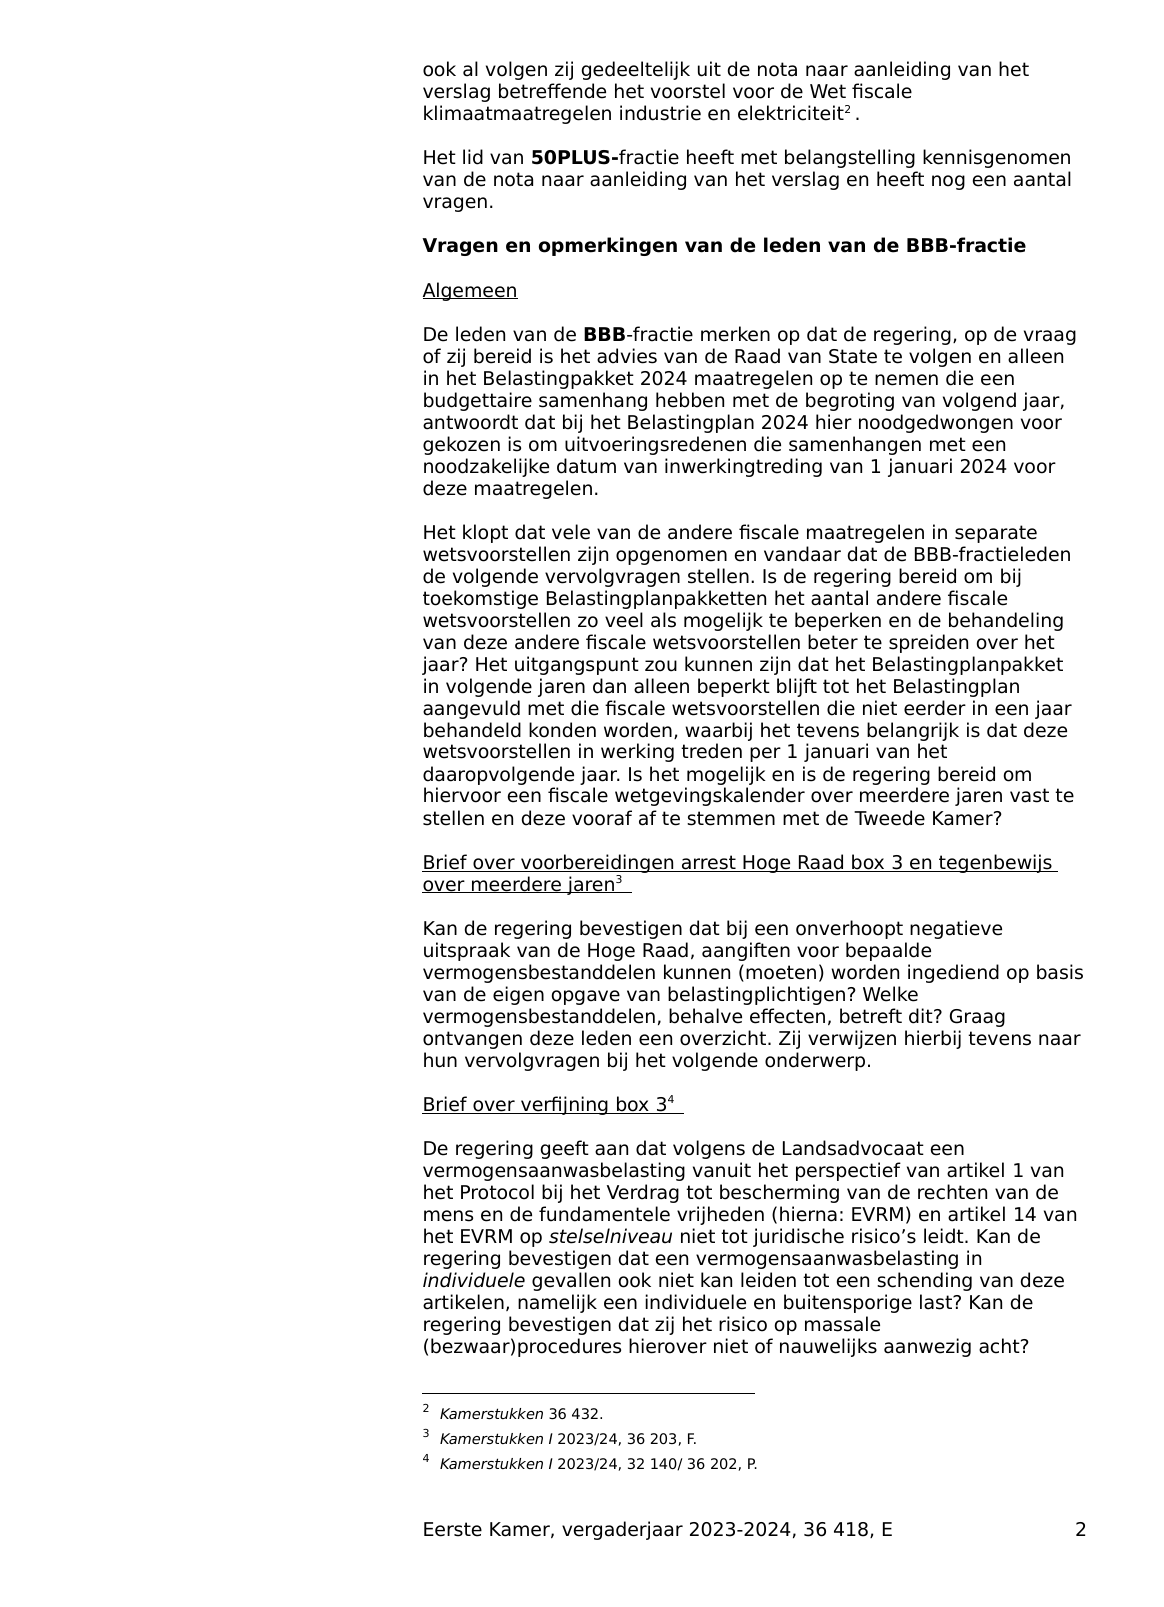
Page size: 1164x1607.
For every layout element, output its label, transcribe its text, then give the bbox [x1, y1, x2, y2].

subtitle Vragen en opmerkingen van de leden van de BBB-fractie [422, 235, 1087, 257]
text Kamerstukken I 2023/24, 36 203, F. [422, 1427, 1087, 1449]
text Kan de regering bevestigen dat bij een onverhoopt negatieve uitspraak van de Hoge Raad, aangiften voor bepaalde vermogensbestanddelen kunnen (moeten) worden ingediend op basis van de eigen opgave van belastingplichtigen? Welke vermogensbestanddelen, behalve effecten, betreft dit? Graag ontvangen deze leden een overzicht. Zij verwijzen hierbij tevens naar hun vervolgvragen bij het volgende onderwerp. [422, 918, 1087, 1072]
subtitle Brief over voorbereidingen arrest Hoge Raad box 3 en tegenbewijs over meerdere jaren [422, 852, 1087, 896]
text De regering geeft aan dat volgens de Landsadvocaat een vermogensaanwasbelasting vanuit het perspectief van artikel 1 van het Protocol bij het Verdrag tot bescherming van de rechten van de mens en de fundamentele vrijheden (hierna: EVRM) en artikel 14 van het EVRM op stelselniveau niet tot juridische risico’s leidt. Kan de regering bevestigen dat een vermogensaanwasbelasting in individuele gevallen ook niet kan leiden tot een schending van deze artikelen, namelijk een individuele en buitensporige last? Kan de regering bevestigen dat zij het risico op massale (bezwaar)procedures hierover niet of nauwelijks aanwezig acht? [422, 1138, 1087, 1358]
text De leden van de BBB-fractie merken op dat de regering, op de vraag of zij bereid is het advies van de Raad van State te volgen en alleen in het Belastingpakket 2024 maatregelen op te nemen die een budgettaire samenhang hebben met de begroting van volgend jaar, antwoordt dat bij het Belastingplan 2024 hier noodgedwongen voor gekozen is om uitvoeringsredenen die samenhangen met een noodzakelijke datum van inwerkingtreding van 1 januari 2024 voor deze maatregelen. [422, 324, 1087, 499]
text ook al volgen zij gedeeltelijk uit de nota naar aanleiding van het verslag betreffende het voorstel voor de Wet fiscale klimaatmaatregelen industrie en elektriciteit. [422, 59, 1087, 125]
text Het lid van 50PLUS-fractie heeft met belangstelling kennisgenomen van de nota naar aanleiding van het verslag en heeft nog een aantal vragen. [422, 147, 1087, 213]
subtitle Brief over verfijning box 3 [422, 1094, 1087, 1116]
text Kamerstukken I 2023/24, 32 140/ 36 202, P. [422, 1452, 1087, 1474]
text Kamerstukken 36 432. [422, 1402, 1087, 1424]
subtitle Algemeen [422, 279, 1087, 301]
text Het klopt dat vele van de andere fiscale maatregelen in separate wetsvoorstellen zijn opgenomen en vandaar dat de BBB-fractieleden de volgende vervolgvragen stellen. Is de regering bereid om bij toekomstige Belastingplanpakketten het aantal andere fiscale wetsvoorstellen zo veel als mogelijk te beperken en de behandeling van deze andere fiscale wetsvoorstellen beter te spreiden over het jaar? Het uitgangspunt zou kunnen zijn dat het Belastingplanpakket in volgende jaren dan alleen beperkt blijft tot het Belastingplan aangevuld met die fiscale wetsvoorstellen die niet eerder in een jaar behandeld konden worden, waarbij het tevens belangrijk is dat deze wetsvoorstellen in werking treden per 1 januari van het daaropvolgende jaar. Is het mogelijk en is de regering bereid om hiervoor een fiscale wetgevingskalender over meerdere jaren vast te stellen en deze vooraf af te stemmen met de Tweede Kamer? [422, 522, 1087, 829]
